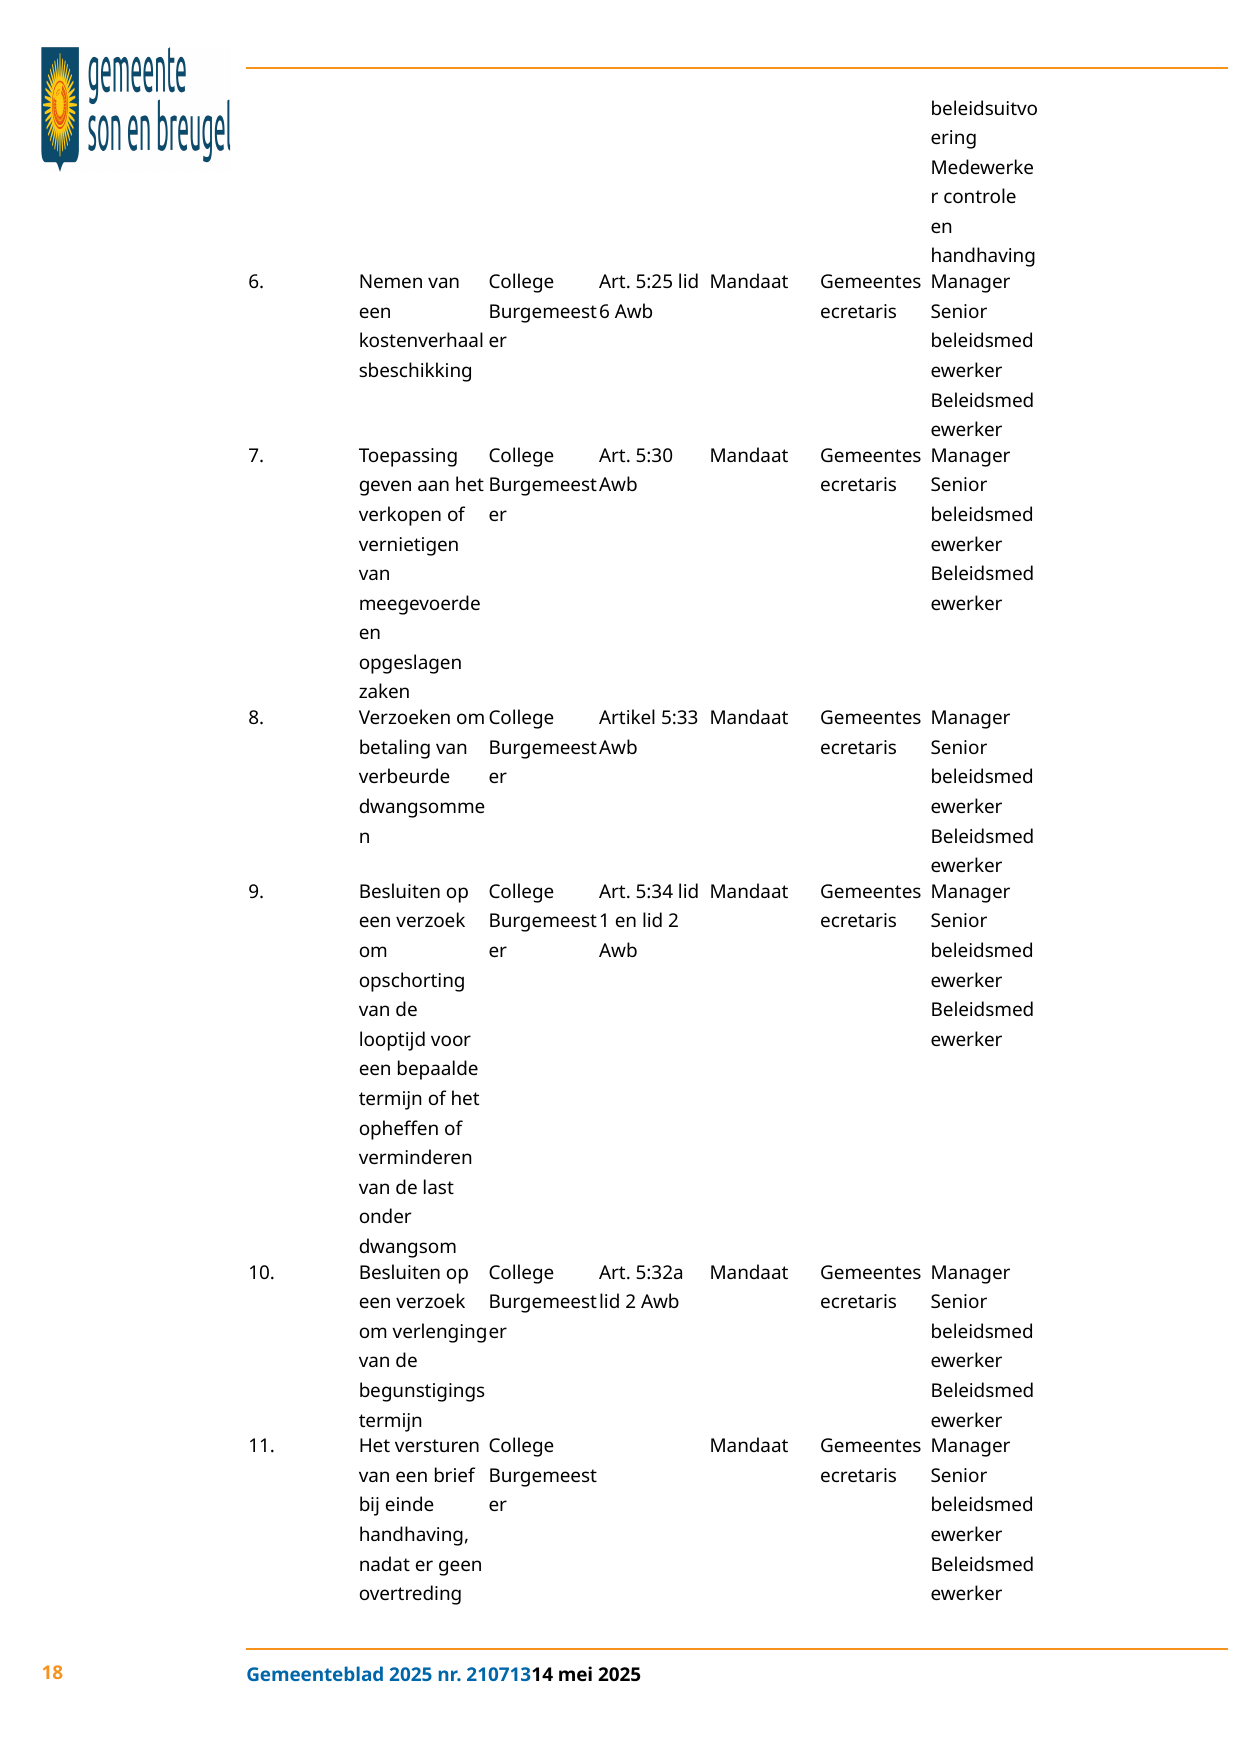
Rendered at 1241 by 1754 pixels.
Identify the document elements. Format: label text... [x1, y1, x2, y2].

table_cell Mandaat [709, 878, 820, 1259]
table_cell Manager Senior beleidsmedewerker Beleidsmedewerker [930, 1259, 1041, 1432]
table_cell Besluiten op een verzoek om verlenging van de begunstigingstermijn [359, 1259, 488, 1432]
table_cell Besluiten op een verzoek om opschorting van de looptijd voor een bepaalde termijn of het opheffen of verminderen van de last onder dwangsom [359, 878, 488, 1259]
table_cell College Burgemeester [488, 705, 599, 878]
table_cell Manager Senior beleidsmedewerker Beleidsmedewerker [930, 878, 1041, 1259]
table_cell Nemen van een kostenverhaalsbeschikking [359, 269, 488, 442]
table_cell Art. 5:34 lid 1 en lid 2 Awb [599, 878, 709, 1259]
table_cell Toepassing geven aan het verkopen of vernietigen van meegevoerde en opgeslagen zaken [359, 442, 488, 704]
table_cell [599, 95, 709, 268]
table_cell [1041, 442, 1152, 704]
table_cell beleidsuitvoering Medewerker controle en handhaving [930, 95, 1041, 268]
table_cell Mandaat [709, 269, 820, 442]
table_cell College Burgemeester [488, 442, 599, 704]
table_cell College Burgemeester [488, 1433, 599, 1606]
table_cell Mandaat [709, 1433, 820, 1606]
table_cell [359, 95, 488, 268]
table_cell Verzoeken om betaling van verbeurde dwangsommen [359, 705, 488, 878]
table_cell [820, 95, 930, 268]
table_cell Gemeentesecretaris [820, 1433, 930, 1606]
table_cell Manager Senior beleidsmedewerker Beleidsmedewerker [930, 1433, 1041, 1606]
table_cell [1041, 1433, 1152, 1606]
table_cell Mandaat [709, 705, 820, 878]
table_cell [599, 1433, 709, 1606]
table_cell Gemeentesecretaris [820, 878, 930, 1259]
table_cell [488, 95, 599, 268]
table_cell Gemeentesecretaris [820, 269, 930, 442]
table_cell Artikel 5:33 Awb [599, 705, 709, 878]
table_cell Manager Senior beleidsmedewerker Beleidsmedewerker [930, 442, 1041, 704]
table_cell Gemeentesecretaris [820, 1259, 930, 1432]
table_cell Art. 5:25 lid 6 Awb [599, 269, 709, 442]
table_cell 6. [248, 269, 358, 442]
table_cell 11. [248, 1433, 358, 1606]
table_cell College Burgemeester [488, 1259, 599, 1432]
table_cell Het versturen van een brief bij einde handhaving, nadat er geen overtreding [359, 1433, 488, 1606]
picture [41, 47, 231, 172]
table_cell College Burgemeester [488, 269, 599, 442]
table_cell Mandaat [709, 1259, 820, 1432]
table_cell [248, 95, 358, 268]
table_cell Gemeentesecretaris [820, 442, 930, 704]
table_cell Manager Senior beleidsmedewerker Beleidsmedewerker [930, 269, 1041, 442]
table_cell 7. [248, 442, 358, 704]
table_cell Art. 5:32a lid 2 Awb [599, 1259, 709, 1432]
table_cell 10. [248, 1259, 358, 1432]
table_cell [1041, 1259, 1152, 1432]
table_cell 8. [248, 705, 358, 878]
table_cell [1041, 705, 1152, 878]
table_cell 9. [248, 878, 358, 1259]
table_cell Manager Senior beleidsmedewerker Beleidsmedewerker [930, 705, 1041, 878]
table_cell [1041, 95, 1152, 268]
table_cell Mandaat [709, 442, 820, 704]
table_cell [1041, 269, 1152, 442]
table_cell Art. 5:30 Awb [599, 442, 709, 704]
table_cell [1041, 878, 1152, 1259]
table_cell [709, 95, 820, 268]
table_cell Gemeentesecretaris [820, 705, 930, 878]
table_cell College Burgemeester [488, 878, 599, 1259]
